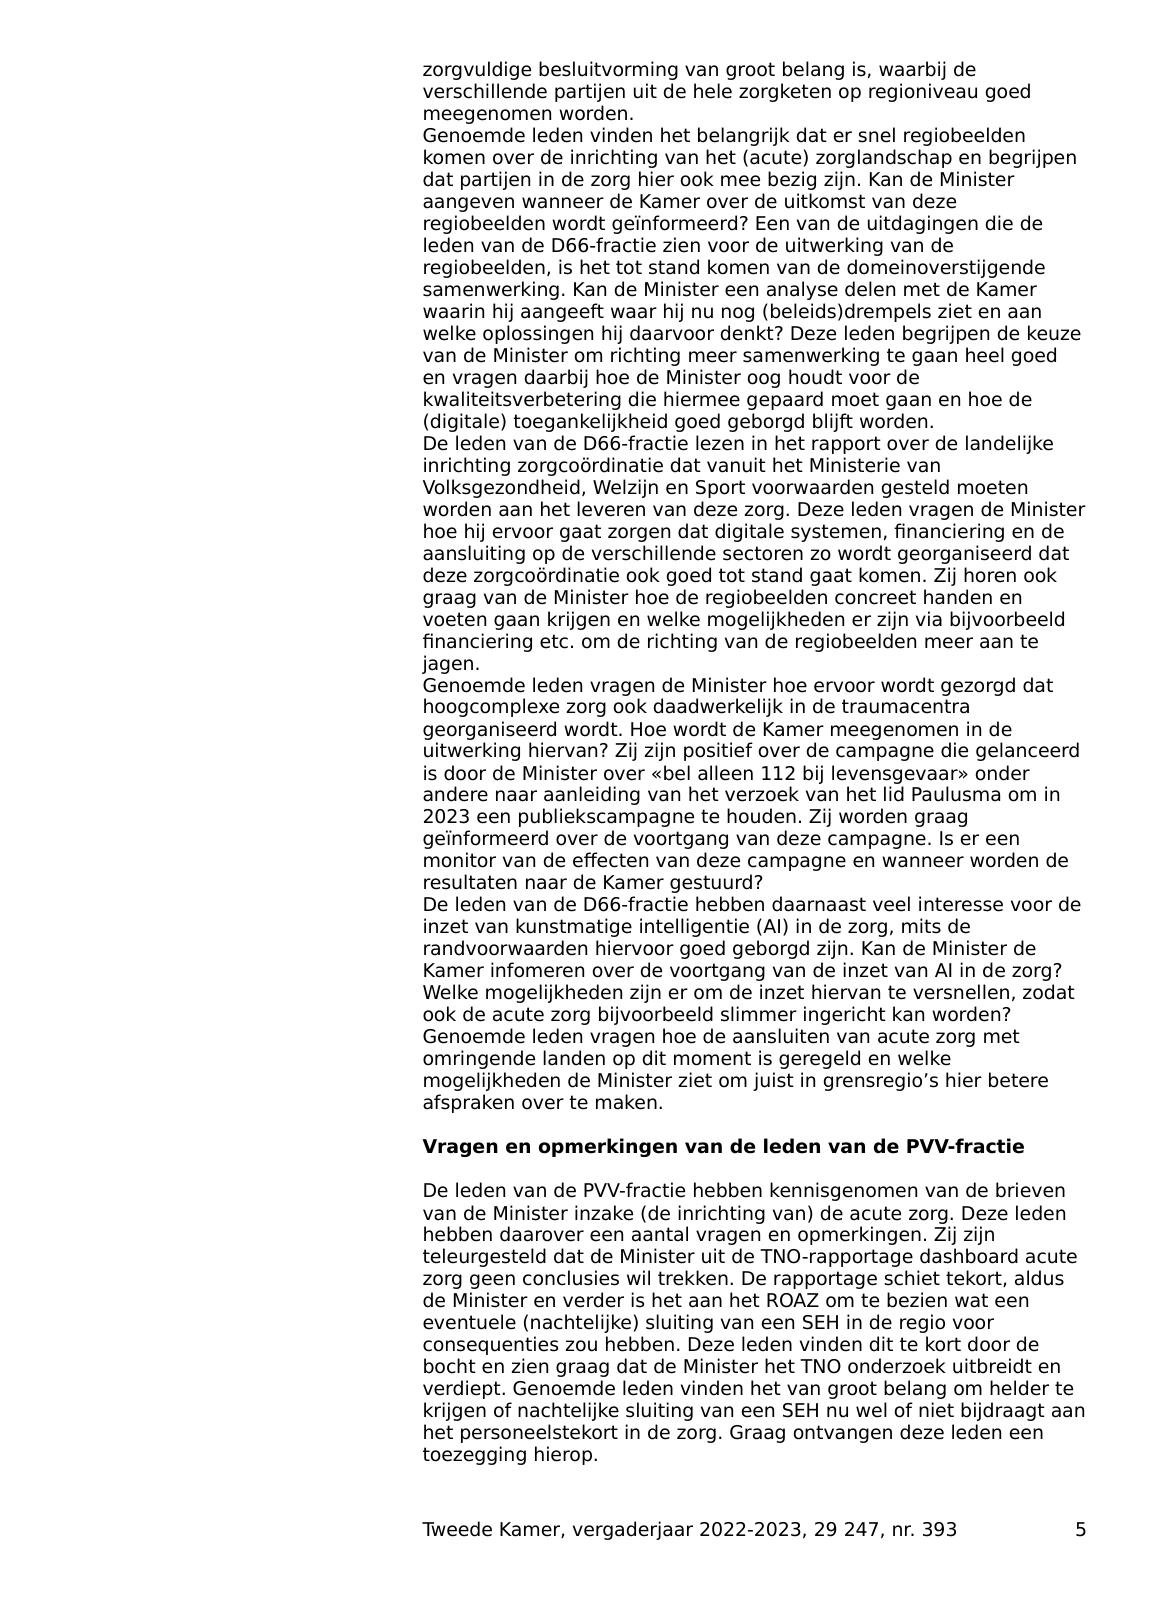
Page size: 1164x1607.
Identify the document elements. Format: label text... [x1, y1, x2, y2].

text Genoemde leden vinden het belangrijk dat er snel regiobeelden komen over de inrichting van het (acute) zorglandschap en begrijpen dat partijen in de zorg hier ook mee bezig zijn. Kan de Minister aangeven wanneer de Kamer over de uitkomst van deze regiobeelden wordt geïnformeerd? Een van de uitdagingen die de leden van de D66-fractie zien voor de uitwerking van de regiobeelden, is het tot stand komen van de domeinoverstijgende samenwerking. Kan de Minister een analyse delen met de Kamer waarin hij aangeeft waar hij nu nog (beleids)drempels ziet en aan welke oplossingen hij daarvoor denkt? Deze leden begrijpen de keuze van de Minister om richting meer samenwerking te gaan heel goed en vragen daarbij hoe de Minister oog houdt voor de kwaliteitsverbetering die hiermee gepaard moet gaan en hoe de (digitale) toegankelijkheid goed geborgd blijft worden. [422, 125, 1087, 433]
subtitle Vragen en opmerkingen van de leden van de PVV-fractie [422, 1136, 1087, 1158]
text Genoemde leden vragen hoe de aansluiten van acute zorg met omringende landen op dit moment is geregeld en welke mogelijkheden de Minister ziet om juist in grensregio’s hier betere afspraken over te maken. [422, 1026, 1087, 1114]
text De leden van de PVV-fractie hebben kennisgenomen van de brieven van de Minister inzake (de inrichting van) de acute zorg. Deze leden hebben daarover een aantal vragen en opmerkingen. Zij zijn teleurgesteld dat de Minister uit de TNO-rapportage dashboard acute zorg geen conclusies wil trekken. De rapportage schiet tekort, aldus de Minister en verder is het aan het ROAZ om te bezien wat een eventuele (nachtelijke) sluiting van een SEH in de regio voor consequenties zou hebben. Deze leden vinden dit te kort door de bocht en zien graag dat de Minister het TNO onderzoek uitbreidt en verdiept. Genoemde leden vinden het van groot belang om helder te krijgen of nachtelijke sluiting van een SEH nu wel of niet bijdraagt aan het personeelstekort in de zorg. Graag ontvangen deze leden een toezegging hierop. [422, 1180, 1087, 1466]
text zorgvuldige besluitvorming van groot belang is, waarbij de verschillende partijen uit de hele zorgketen op regioniveau goed meegenomen worden. [422, 59, 1087, 125]
text Genoemde leden vragen de Minister hoe ervoor wordt gezorgd dat hoogcomplexe zorg ook daadwerkelijk in de traumacentra georganiseerd wordt. Hoe wordt de Kamer meegenomen in de uitwerking hiervan? Zij zijn positief over de campagne die gelanceerd is door de Minister over «bel alleen 112 bij levensgevaar» onder andere naar aanleiding van het verzoek van het lid Paulusma om in 2023 een publiekscampagne te houden. Zij worden graag geïnformeerd over de voortgang van deze campagne. Is er een monitor van de effecten van deze campagne en wanneer worden de resultaten naar de Kamer gestuurd? [422, 674, 1087, 894]
text De leden van de D66-fractie hebben daarnaast veel interesse voor de inzet van kunstmatige intelligentie (AI) in de zorg, mits de randvoorwaarden hiervoor goed geborgd zijn. Kan de Minister de Kamer infomeren over de voortgang van de inzet van AI in de zorg? Welke mogelijkheden zijn er om de inzet hiervan te versnellen, zodat ook de acute zorg bijvoorbeeld slimmer ingericht kan worden? [422, 894, 1087, 1026]
text De leden van de D66-fractie lezen in het rapport over de landelijke inrichting zorgcoördinatie dat vanuit het Ministerie van Volksgezondheid, Welzijn en Sport voorwaarden gesteld moeten worden aan het leveren van deze zorg. Deze leden vragen de Minister hoe hij ervoor gaat zorgen dat digitale systemen, financiering en de aansluiting op de verschillende sectoren zo wordt georganiseerd dat deze zorgcoördinatie ook goed tot stand gaat komen. Zij horen ook graag van de Minister hoe de regiobeelden concreet handen en voeten gaan krijgen en welke mogelijkheden er zijn via bijvoorbeeld financiering etc. om de richting van de regiobeelden meer aan te jagen. [422, 433, 1087, 674]
